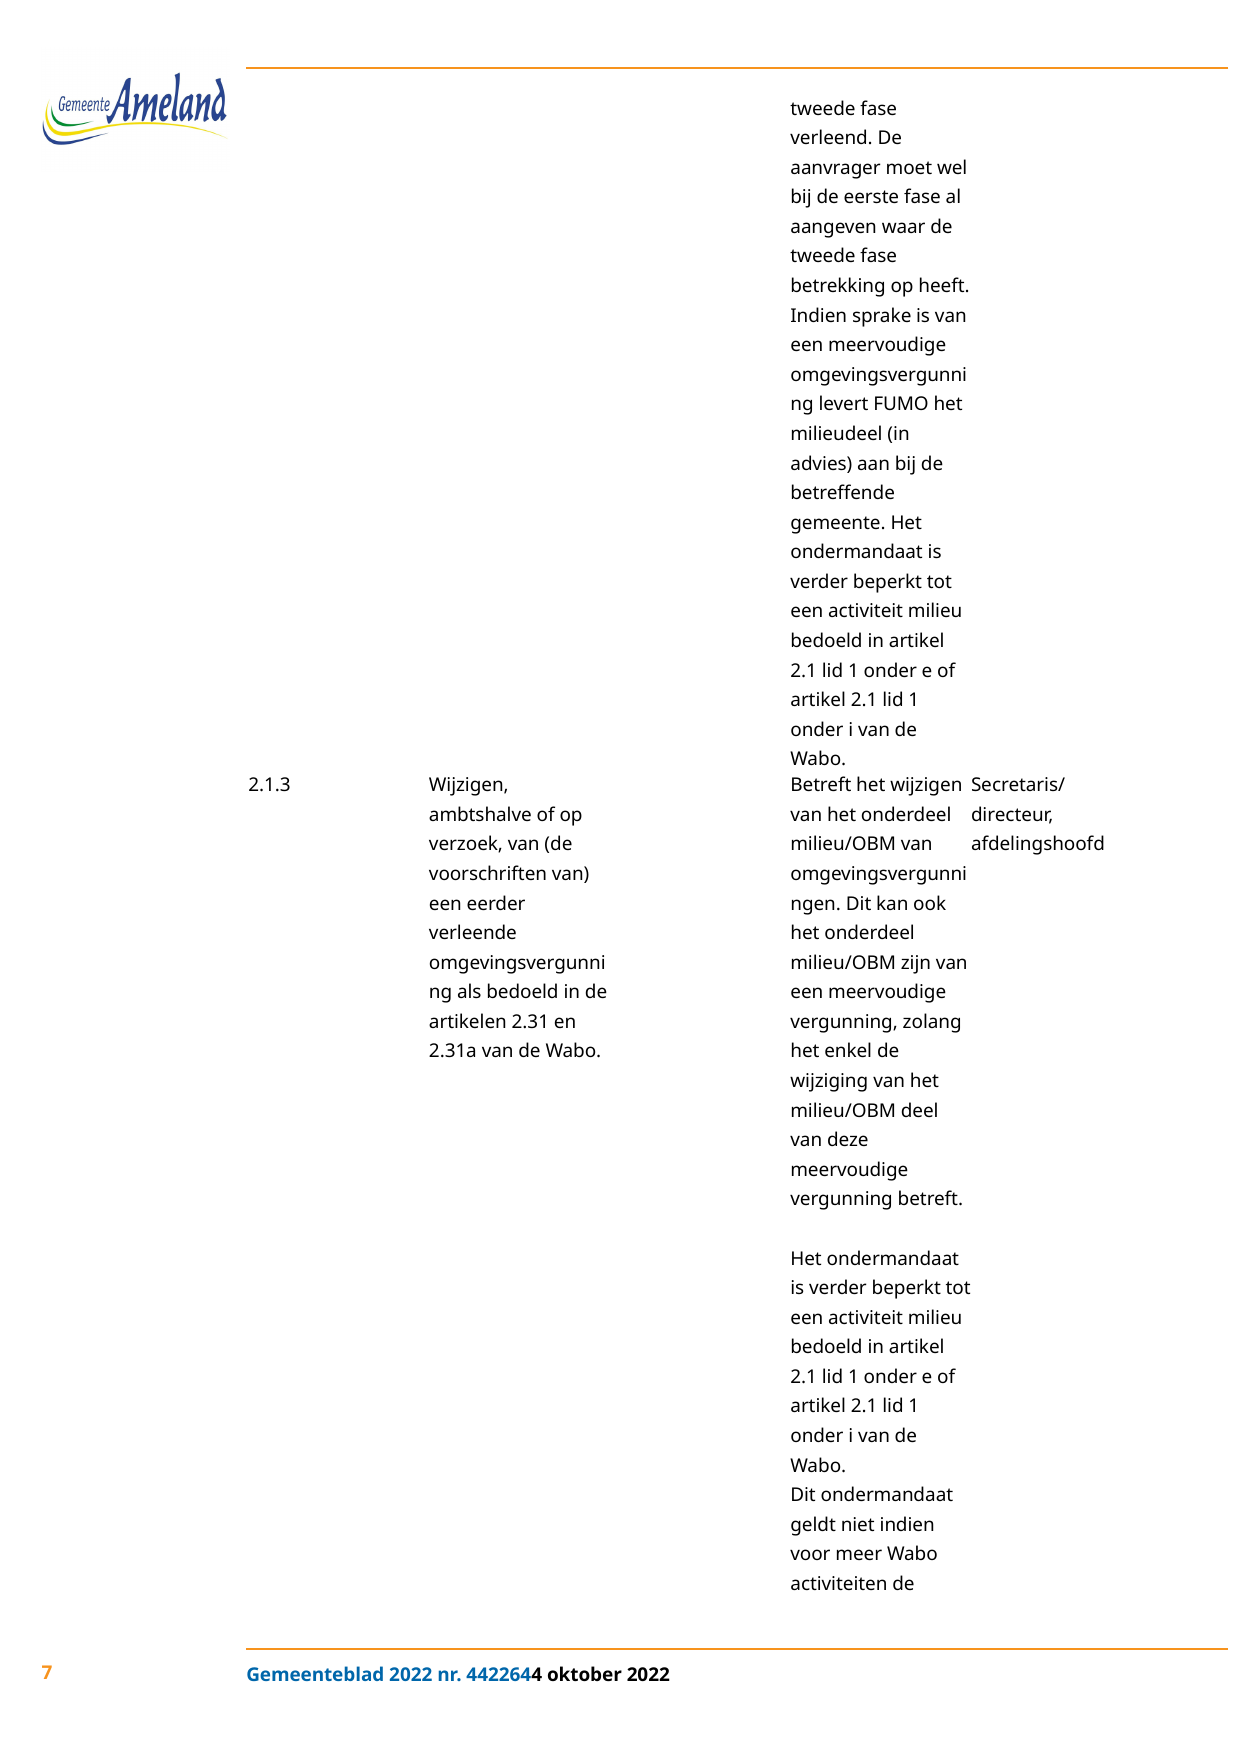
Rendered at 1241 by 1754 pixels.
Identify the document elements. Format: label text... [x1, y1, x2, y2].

picture [41, 47, 231, 172]
table_cell Betreft het wijzigen van het onderdeel milieu/OBM van omgevingsvergunningen. Dit kan ook het onderdeel milieu/OBM zijn van een meervoudige vergunning, zolang het enkel de wijziging van het milieu/OBM deel van deze meervoudige vergunning betreft. Het ondermandaat is verder beperkt tot een activiteit milieu bedoeld in artikel 2.1 lid 1 onder e of artikel 2.1 lid 1 onder i van de Wabo. Dit ondermandaat geldt niet indien voor meer Wabo activiteiten de [790, 771, 971, 1596]
table_cell tweede fase verleend. De aanvrager moet wel bij de eerste fase al aangeven waar de tweede fase betrekking op heeft. Indien sprake is van een meervoudige omgevingsvergunning levert FUMO het milieudeel (in advies) aan bij de betreffende gemeente. Het ondermandaat is verder beperkt tot een activiteit milieu bedoeld in artikel 2.1 lid 1 onder e of artikel 2.1 lid 1 onder i van de Wabo. [790, 95, 971, 771]
table_cell [609, 771, 790, 1596]
table_cell Secretaris/ directeur, afdelingshoofd [971, 771, 1152, 1596]
table_cell Wijzigen, ambtshalve of op verzoek, van (de voorschriften van) een eerder verleende omgevingsvergunning als bedoeld in de artikelen 2.31 en 2.31a van de Wabo. [429, 771, 609, 1596]
table_cell 2.1.3 [248, 771, 429, 1596]
table_cell [429, 95, 609, 771]
table_cell [248, 95, 429, 771]
table_cell [971, 95, 1152, 771]
table_cell [609, 95, 790, 771]
